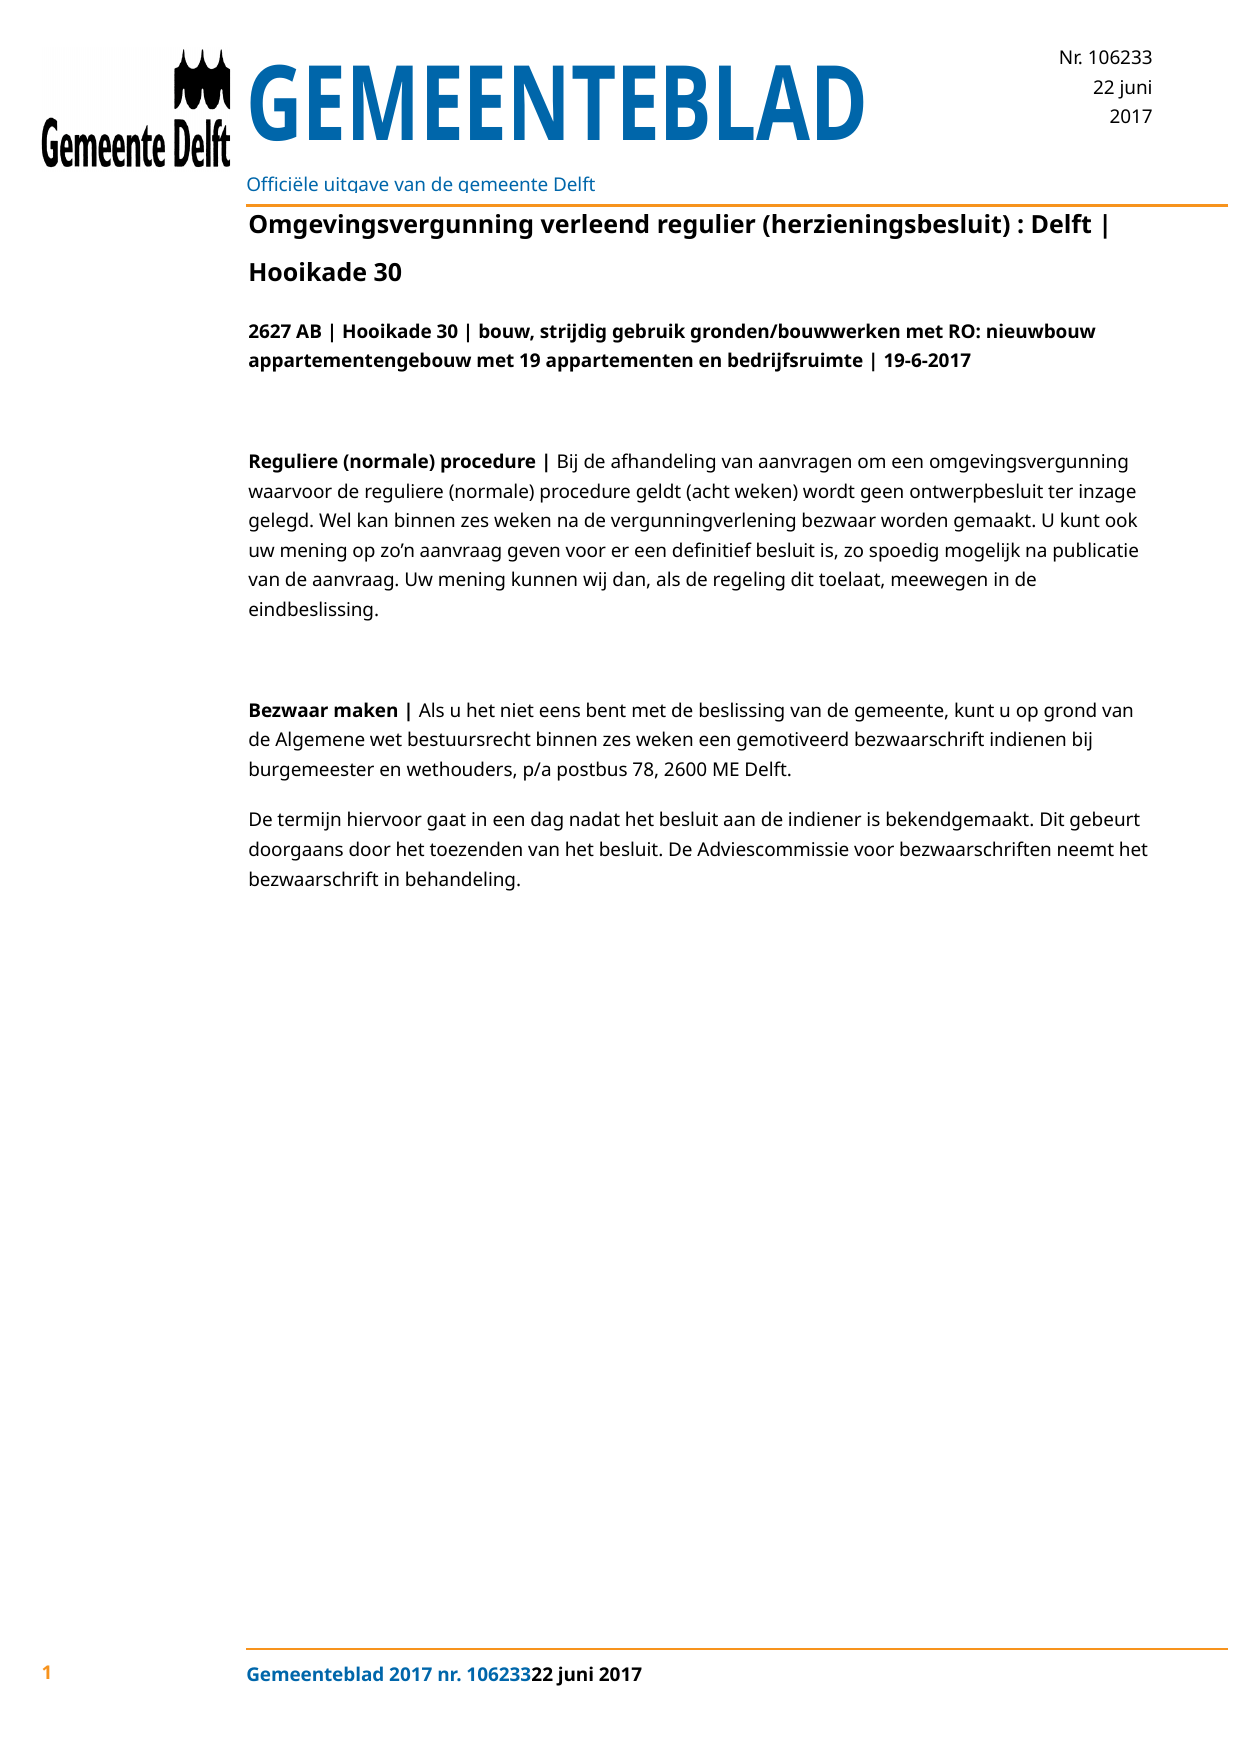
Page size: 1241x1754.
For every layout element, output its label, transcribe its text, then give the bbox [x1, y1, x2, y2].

text 2627 AB | Hooikade 30 | bouw, strijdig gebruik gronden/bouwwerken met RO: nieuwbouw appartementengebouw met 19 appartementen en bedrijfsruimte | 19-6-2017 [248, 318, 1152, 373]
text Bezwaar maken | Als u het niet eens bent met de beslissing van de gemeente, kunt u op grond van de Algemene wet bestuursrecht binnen zes weken een gemotiveerd bezwaarschrift indienen bij burgemeester en wethouders, p/a postbus 78, 2600 ME Delft. [248, 697, 1152, 782]
text Omgevingsvergunning verleend regulier (herzieningsbesluit) : Delft | Hooikade 30 [248, 207, 1152, 288]
picture [41, 47, 231, 172]
text De termijn hiervoor gaat in een dag nadat het besluit aan de indiener is bekendgemaakt. Dit gebeurt doorgaans door het toezenden van het besluit. De Adviescommissie voor bezwaarschriften neemt het bezwaarschrift in behandeling. [248, 807, 1152, 892]
text Reguliere (normale) procedure | Bij de afhandeling van aanvragen om een omgevingsvergunning waarvoor de reguliere (normale) procedure geldt (acht weken) wordt geen ontwerpbesluit ter inzage gelegd. Wel kan binnen zes weken na de vergunningverlening bezwaar worden gemaakt. U kunt ook uw mening op zo’n aanvraag geven voor er een definitief besluit is, zo spoedig mogelijk na publicatie van de aanvraag. Uw mening kunnen wij dan, als de regeling dit toelaat, meewegen in de eindbeslissing. [248, 448, 1152, 622]
